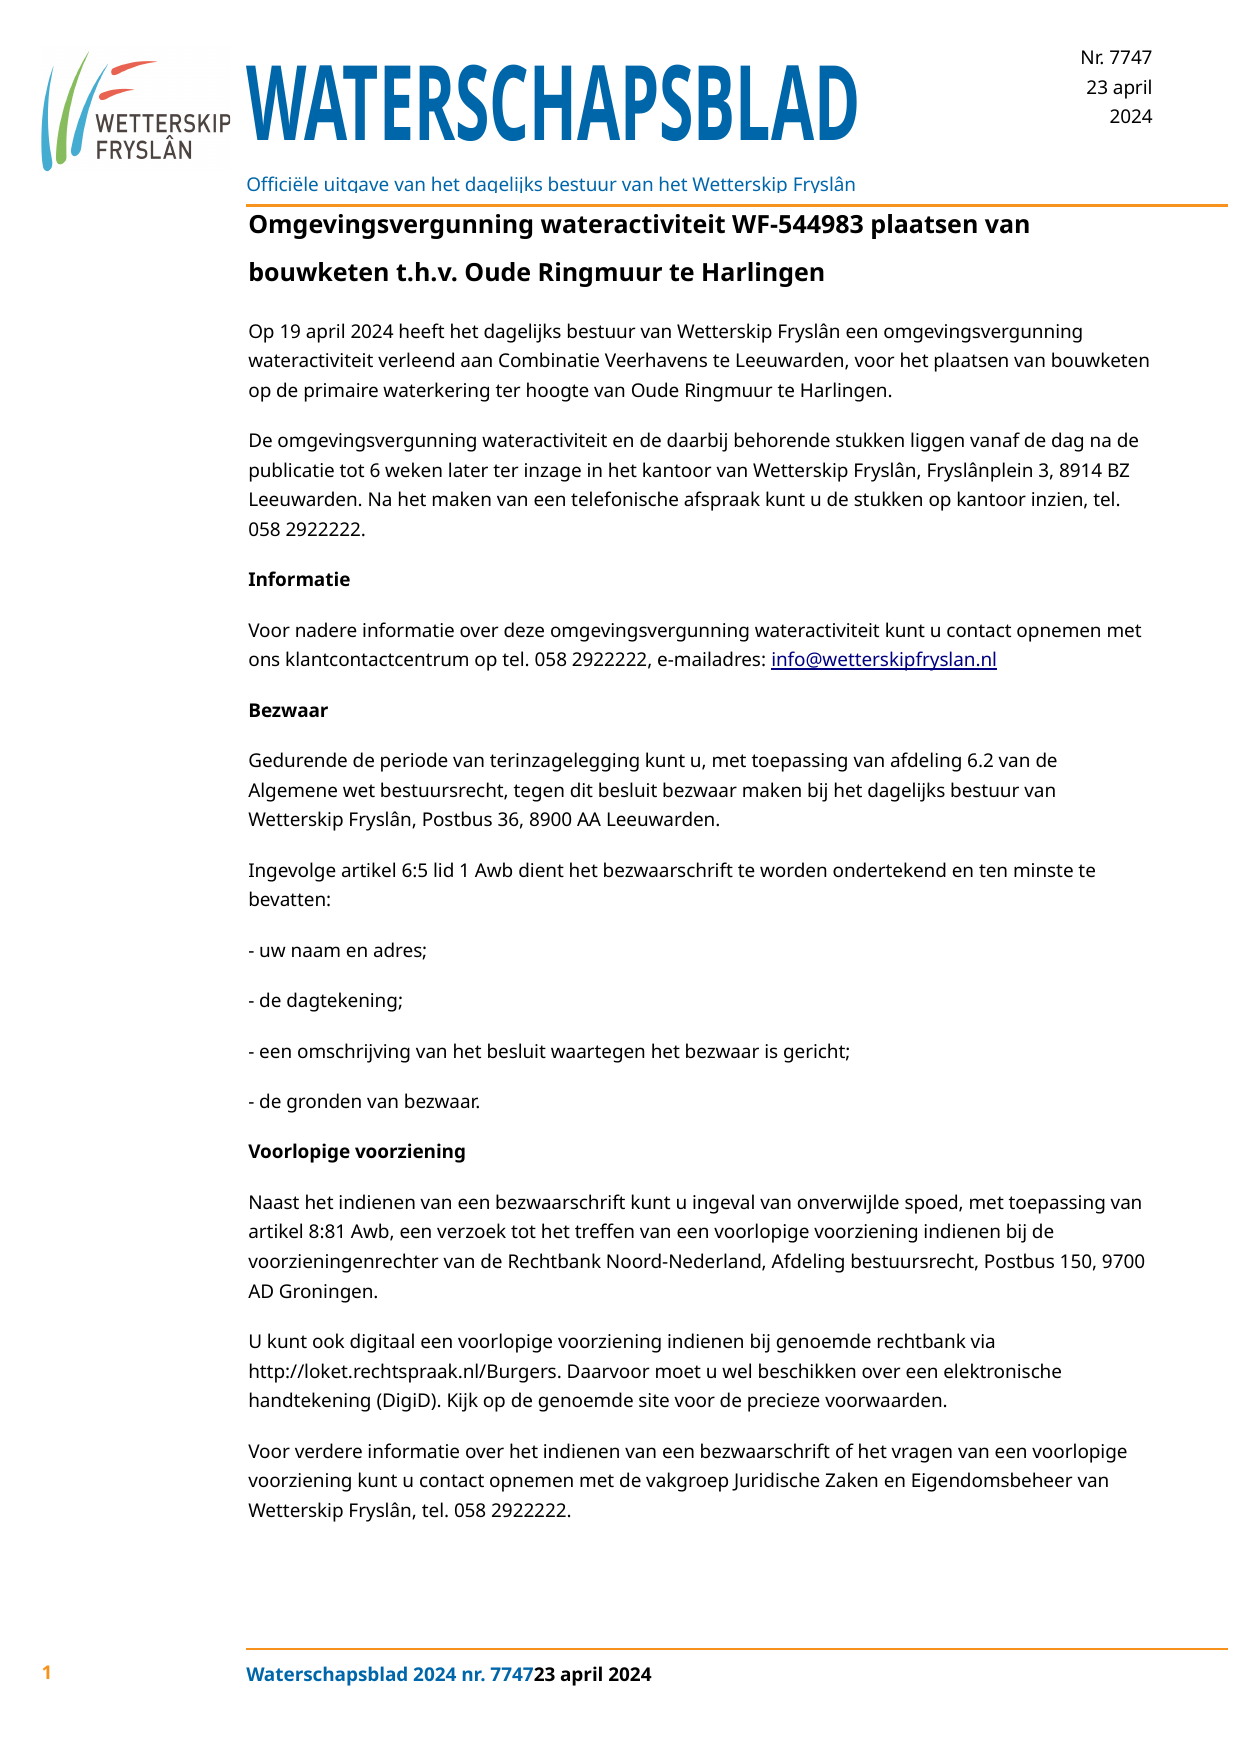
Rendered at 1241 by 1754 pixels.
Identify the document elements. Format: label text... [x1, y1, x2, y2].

text - uw naam en adres; [248, 937, 1152, 963]
text Voorlopige voorziening [248, 1139, 1152, 1164]
text Bezwaar [248, 697, 1152, 723]
text Ingevolge artikel 6:5 lid 1 Awb dient het bezwaarschrift te worden ondertekend en ten minste te bevatten: [248, 857, 1152, 912]
text Op 19 april 2024 heeft het dagelijks bestuur van Wetterskip Fryslân een omgevingsvergunning wateractiviteit verleend aan Combinatie Veerhavens te Leeuwarden, voor het plaatsen van bouwketen op de primaire waterkering ter hoogte van Oude Ringmuur te Harlingen. [248, 318, 1152, 403]
text Voor nadere informatie over deze omgevingsvergunning wateractiviteit kunt u contact opnemen met ons klantcontactcentrum op tel. 058 2922222, e-mailadres: info@wetterskipfryslan.nl [248, 617, 1152, 672]
text - de gronden van bezwaar. [248, 1088, 1152, 1114]
text - de dagtekening; [248, 987, 1152, 1013]
text Naast het indienen van een bezwaarschrift kunt u ingeval van onverwijlde spoed, met toepassing van artikel 8:81 Awb, een verzoek tot het treffen van een voorlopige voorziening indienen bij de voorzieningenrechter van de Rechtbank Noord-Nederland, Afdeling bestuursrecht, Postbus 150, 9700 AD Groningen. [248, 1189, 1152, 1304]
text De omgevingsvergunning wateractiviteit en de daarbij behorende stukken liggen vanaf de dag na de publicatie tot 6 weken later ter inzage in het kantoor van Wetterskip Fryslân, Fryslânplein 3, 8914 BZ Leeuwarden. Na het maken van een telefonische afspraak kunt u de stukken op kantoor inzien, tel. 058 2922222. [248, 427, 1152, 542]
text - een omschrijving van het besluit waartegen het bezwaar is gericht; [248, 1038, 1152, 1064]
text Omgevingsvergunning wateractiviteit WF-544983 plaatsen van bouwketen t.h.v. Oude Ringmuur te Harlingen [248, 207, 1152, 288]
text Gedurende de periode van terinzagelegging kunt u, met toepassing van afdeling 6.2 van de Algemene wet bestuursrecht, tegen dit besluit bezwaar maken bij het dagelijks bestuur van Wetterskip Fryslân, Postbus 36, 8900 AA Leeuwarden. [248, 747, 1152, 832]
text Informatie [248, 567, 1152, 592]
text U kunt ook digitaal een voorlopige voorziening indienen bij genoemde rechtbank via http://loket.rechtspraak.nl/Burgers. Daarvoor moet u wel beschikken over een elektronische handtekening (DigiD). Kijk op de genoemde site voor de precieze voorwaarden. [248, 1328, 1152, 1413]
picture [41, 47, 231, 172]
text Voor verdere informatie over het indienen van een bezwaarschrift of het vragen van een voorlopige voorziening kunt u contact opnemen met de vakgroep Juridische Zaken en Eigendomsbeheer van Wetterskip Fryslân, tel. 058 2922222. [248, 1438, 1152, 1523]
